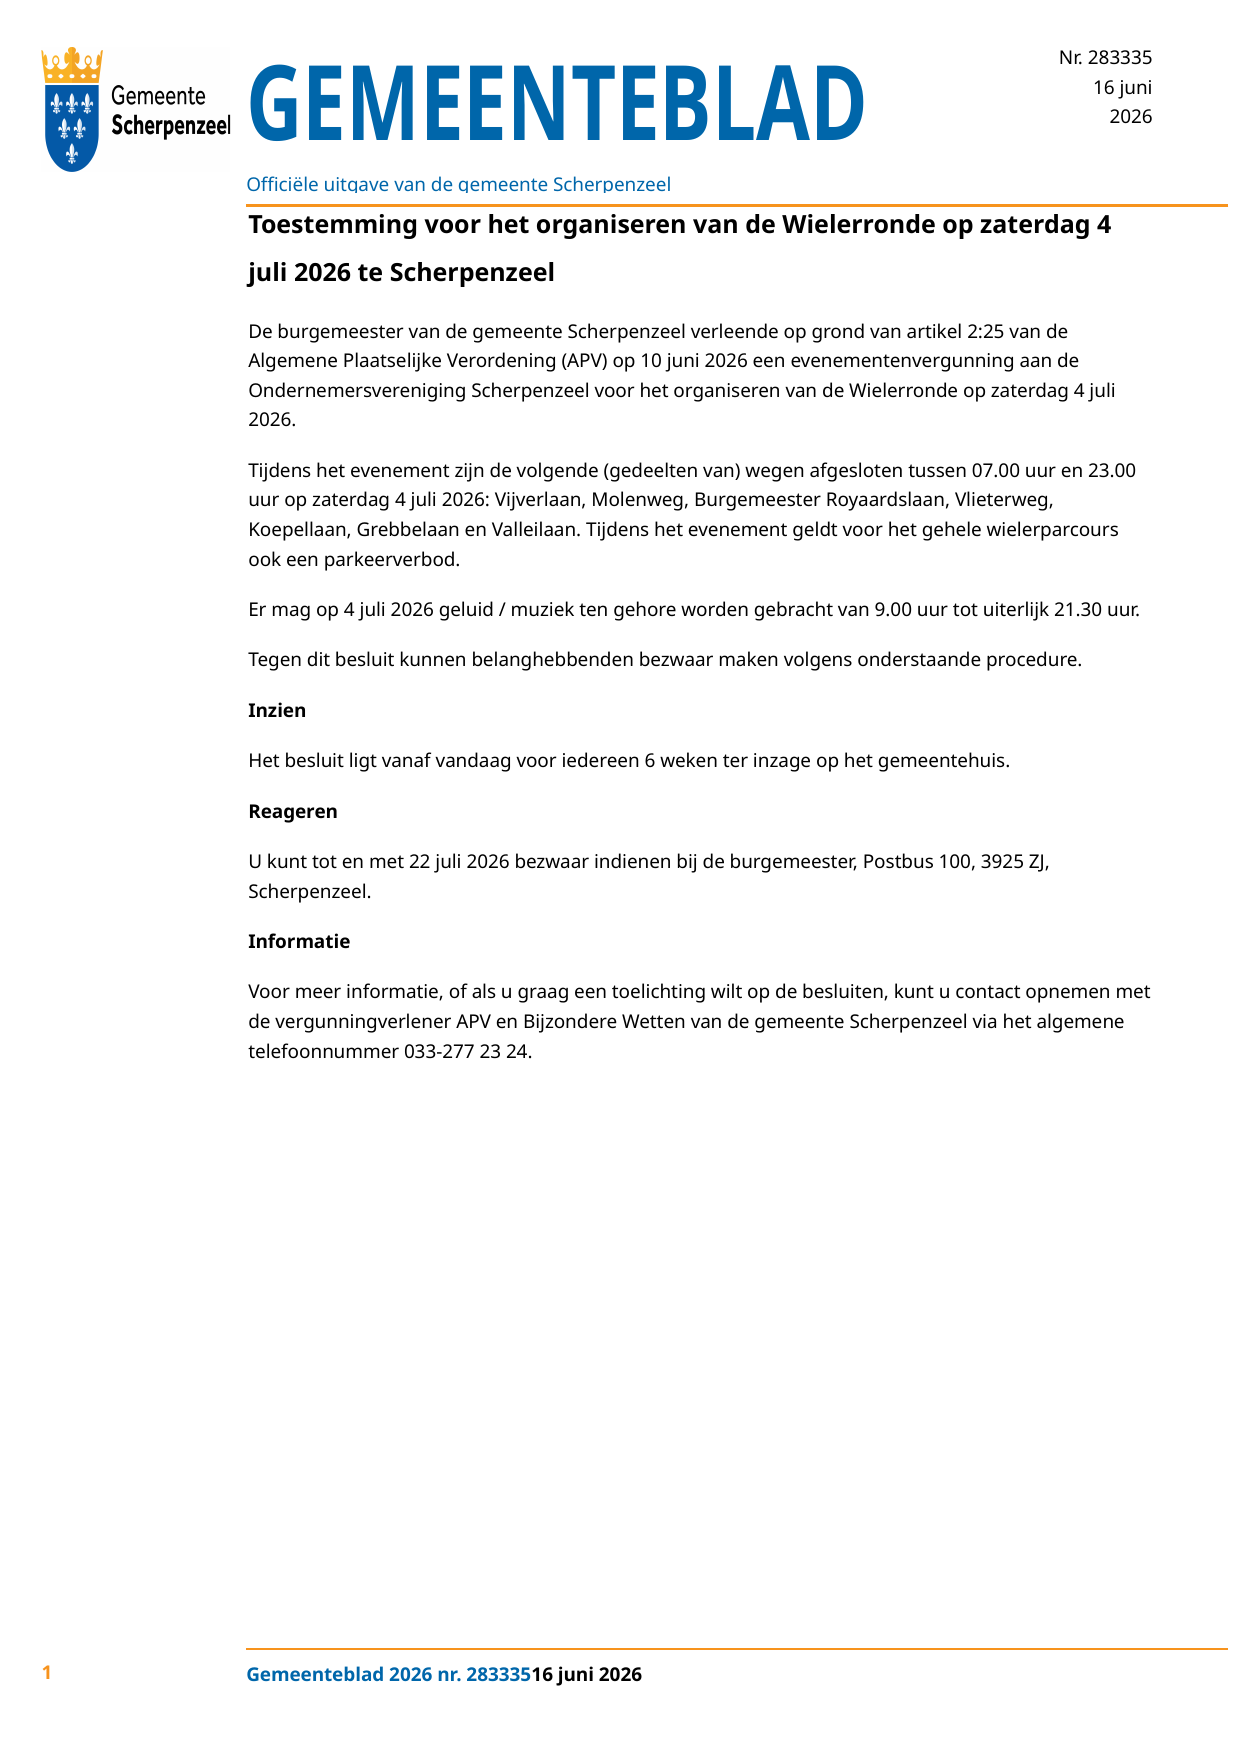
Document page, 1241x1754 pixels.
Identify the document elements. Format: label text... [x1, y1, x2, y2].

text Tijdens het evenement zijn de volgende (gedeelten van) wegen afgesloten tussen 07.00 uur en 23.00 uur op zaterdag 4 juli 2026: Vijverlaan, Molenweg, Burgemeester Royaardslaan, Vlieterweg, Koepellaan, Grebbelaan en Valleilaan. Tijdens het evenement geldt voor het gehele wielerparcours ook een parkeerverbod. [248, 457, 1152, 572]
text Toestemming voor het organiseren van de Wielerronde op zaterdag 4 juli 2026 te Scherpenzeel [248, 207, 1152, 288]
text Er mag op 4 juli 2026 geluid / muziek ten gehore worden gebracht van 9.00 uur tot uiterlijk 21.30 uur. [248, 596, 1152, 622]
text Informatie [248, 928, 1152, 954]
text Tegen dit besluit kunnen belanghebbenden bezwaar maken volgens onderstaande procedure. [248, 647, 1152, 672]
text Het besluit ligt vanaf vandaag voor iedereen 6 weken ter inzage op het gemeentehuis. [248, 747, 1152, 773]
text Reageren [248, 798, 1152, 824]
picture [41, 47, 231, 172]
text Voor meer informatie, of als u graag een toelichting wilt op de besluiten, kunt u contact opnemen met de vergunningverlener APV en Bijzondere Wetten van de gemeente Scherpenzeel via het algemene telefoonnummer 033-277 23 24. [248, 979, 1152, 1064]
text De burgemeester van de gemeente Scherpenzeel verleende op grond van artikel 2:25 van de Algemene Plaatselijke Verordening (APV) op 10 juni 2026 een evenementenvergunning aan de Ondernemersvereniging Scherpenzeel voor het organiseren van de Wielerronde op zaterdag 4 juli 2026. [248, 318, 1152, 432]
text U kunt tot en met 22 juli 2026 bezwaar indienen bij de burgemeester, Postbus 100, 3925 ZJ, Scherpenzeel. [248, 848, 1152, 904]
text Inzien [248, 697, 1152, 723]
